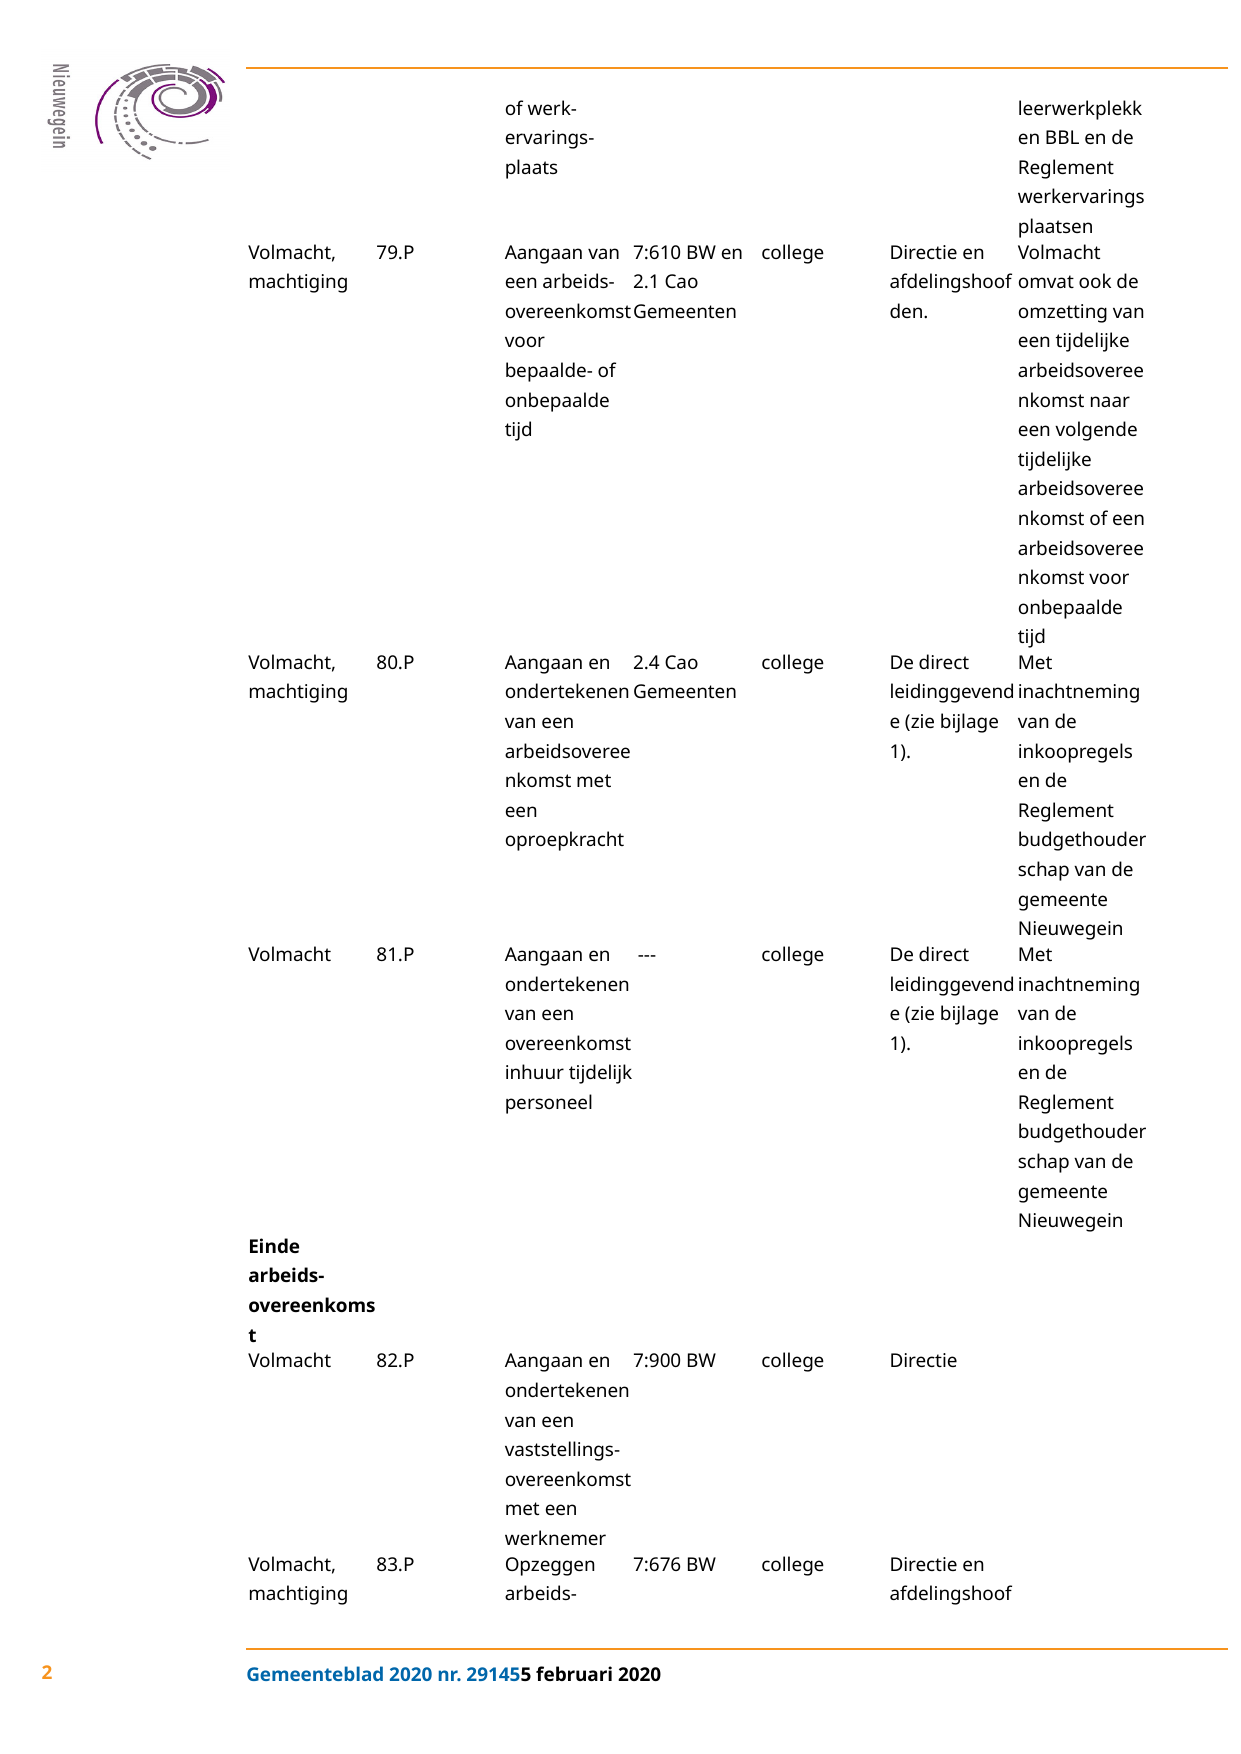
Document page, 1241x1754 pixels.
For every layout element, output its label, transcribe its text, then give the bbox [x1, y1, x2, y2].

table_cell 80.P [376, 649, 504, 941]
table_cell 7:610 BW en 2.1 Cao Gemeenten [633, 239, 761, 649]
table_cell Volmacht omvat ook de omzetting van een tijdelijke arbeidsovereenkomst naar een volgende tijdelijke arbeidsovereenkomst of een arbeidsovereenkomst voor onbepaalde tijd [1018, 239, 1152, 649]
table_cell Volmacht, machtiging [248, 239, 376, 649]
table_cell of werk-ervarings-plaats [505, 95, 633, 239]
table_cell De direct leidinggevende (zie bijlage 1). [889, 941, 1018, 1233]
table_cell Volmacht, machtiging [248, 649, 376, 941]
table_cell Directie [889, 1348, 1018, 1551]
table_cell [376, 95, 504, 239]
table_cell [761, 1233, 889, 1348]
table_cell 7:900 BW [633, 1348, 761, 1551]
table_cell college [761, 649, 889, 941]
table_cell 2.4 Cao Gemeenten [633, 649, 761, 941]
table_cell [761, 95, 889, 239]
table_cell Met inachtneming van de inkoopregels en de Reglement budgethouderschap van de gemeente Nieuwegein [1018, 649, 1152, 941]
table_cell [1018, 1233, 1152, 1348]
table_cell Directie en afdelingshoofden. [889, 239, 1018, 649]
table_cell Met inachtneming van de inkoopregels en de Reglement budgethouderschap van de gemeente Nieuwegein [1018, 941, 1152, 1233]
table_cell 79.P [376, 239, 504, 649]
table_cell [1018, 1348, 1152, 1551]
table_cell college [761, 1551, 889, 1606]
table_cell Opzeggen arbeids- [505, 1551, 633, 1606]
picture [41, 47, 231, 172]
table_cell 83.P [376, 1551, 504, 1606]
table_cell Einde arbeids-overeenkomst [248, 1233, 376, 1348]
table_cell [633, 95, 761, 239]
table_cell Volmacht [248, 941, 376, 1233]
table_cell 81.P [376, 941, 504, 1233]
table_cell Aangaan en ondertekenen van een arbeidsovereenkomst met een oproepkracht [505, 649, 633, 941]
table_cell Directie en afdelingshoof [889, 1551, 1018, 1606]
table_cell [889, 95, 1018, 239]
table_cell college [761, 1348, 889, 1551]
table_cell Aangaan en ondertekenen van een overeenkomst inhuur tijdelijk personeel [505, 941, 633, 1233]
table_cell [1018, 1551, 1152, 1606]
table_cell Volmacht, machtiging [248, 1551, 376, 1606]
table_cell Aangaan van een arbeids-overeenkomst voor bepaalde- of onbepaalde tijd [505, 239, 633, 649]
table_cell [633, 1233, 761, 1348]
table_cell college [761, 239, 889, 649]
table_cell De direct leidinggevende (zie bijlage 1). [889, 649, 1018, 941]
table_cell --- [633, 941, 761, 1233]
table_cell [889, 1233, 1018, 1348]
table_cell Volmacht [248, 1348, 376, 1551]
table_cell [376, 1233, 504, 1348]
table_cell 82.P [376, 1348, 504, 1551]
table_cell leerwerkplekken BBL en de Reglement werkervaringsplaatsen [1018, 95, 1152, 239]
table_cell Aangaan en ondertekenen van een vaststellings-overeenkomst met een werknemer [505, 1348, 633, 1551]
table_cell college [761, 941, 889, 1233]
table_cell [248, 95, 376, 239]
table_cell 7:676 BW [633, 1551, 761, 1606]
table_cell [505, 1233, 633, 1348]
